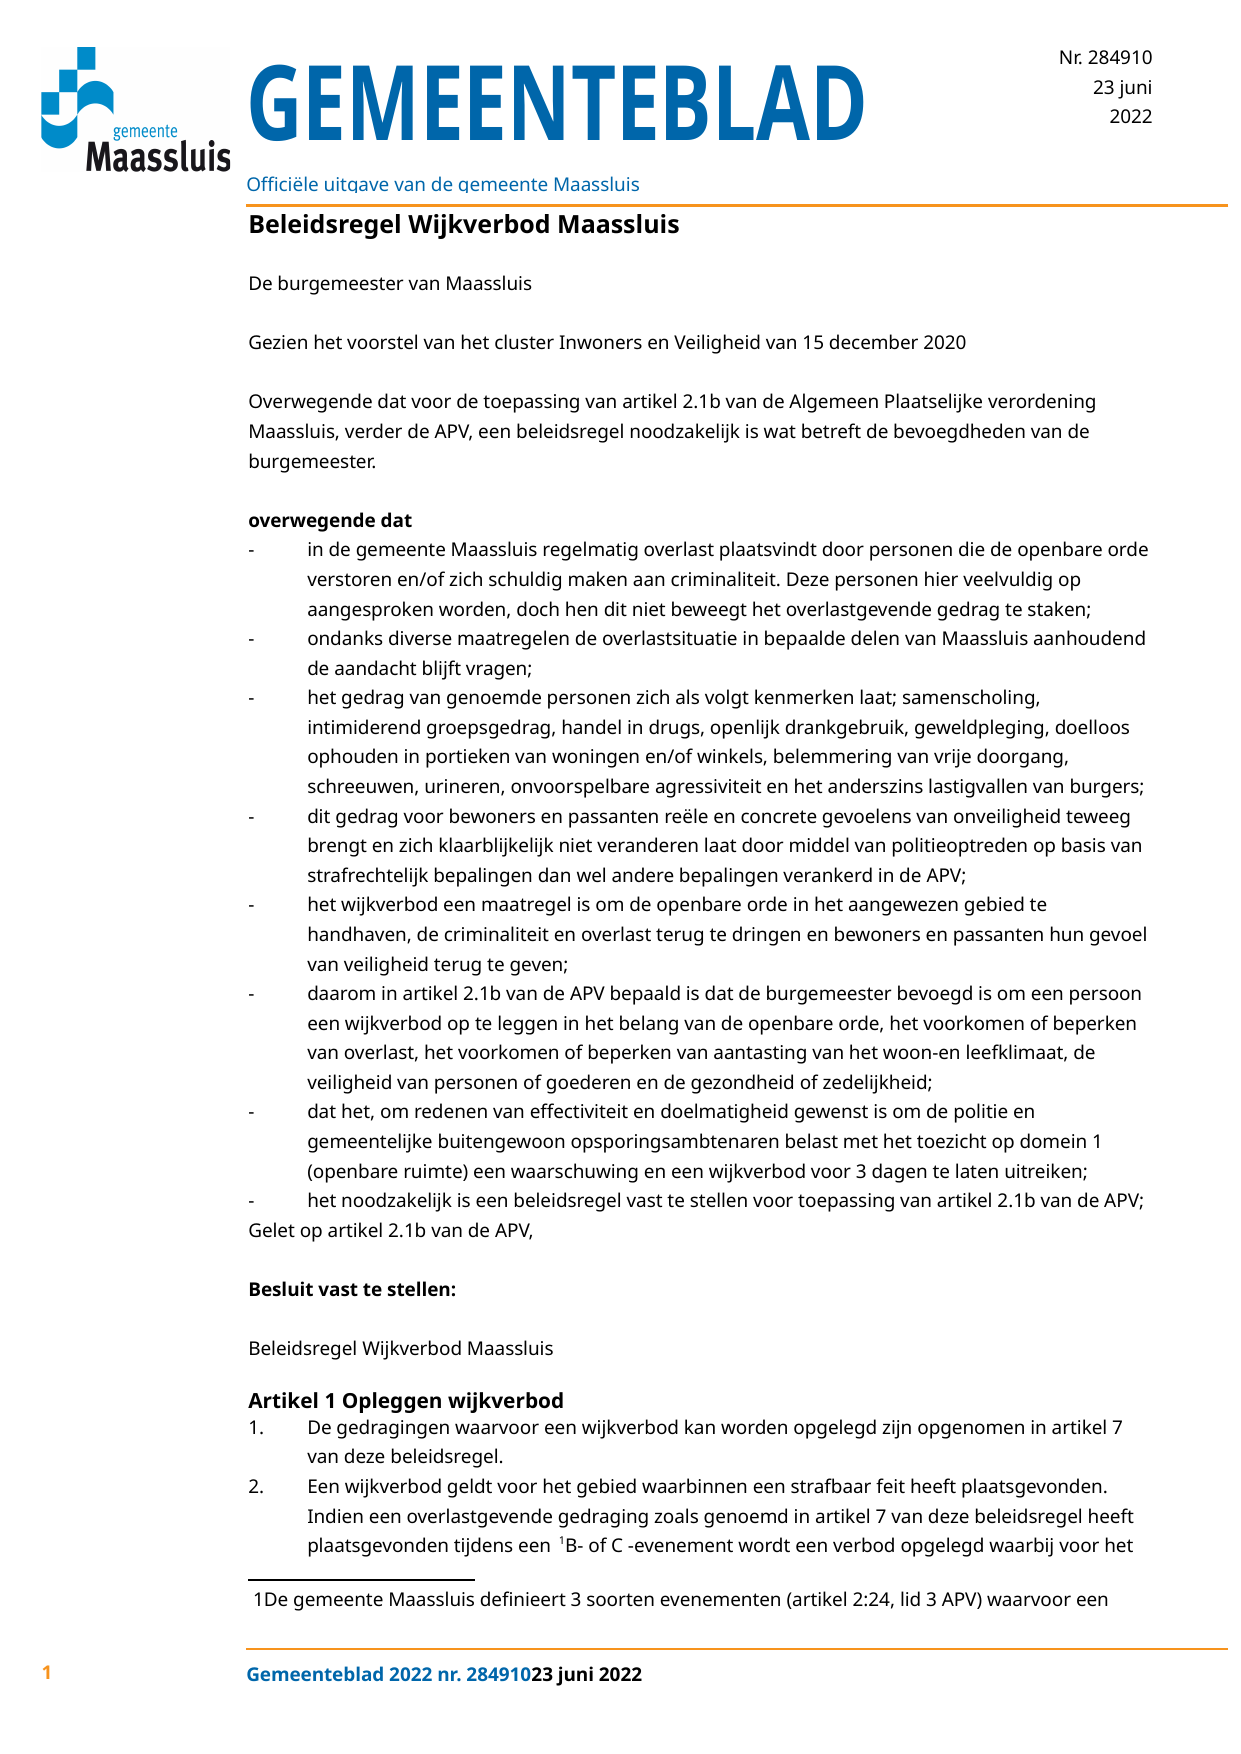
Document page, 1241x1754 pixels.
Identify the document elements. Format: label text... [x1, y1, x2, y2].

text Gezien het voorstel van het cluster Inwoners en Veiligheid van 15 december 2020 [248, 329, 1152, 355]
list het wijkverbod een maatregel is om de openbare orde in het aangewezen gebied te handhaven, de criminaliteit en overlast terug te dringen en bewoners en passanten hun gevoel van veiligheid terug te geven; [248, 892, 1152, 976]
text De burgemeester van Maassluis [248, 270, 1152, 296]
list dit gedrag voor bewoners en passanten reële en concrete gevoelens van onveiligheid teweeg brengt en zich klaarblijkelijk niet veranderen laat door middel van politieoptreden op basis van strafrechtelijk bepalingen dan wel andere bepalingen verankerd in de APV; [248, 803, 1152, 888]
list De gemeente Maassluis definieert 3 soorten evenementen (artikel 2:24, lid 3 APV) waarvoor een [248, 1586, 1152, 1612]
text overwegende dat [248, 507, 1152, 533]
picture [41, 47, 231, 172]
text Artikel 1 Opleggen wijkverbod [248, 1386, 1152, 1414]
picture [41, 47, 77, 92]
list het noodzakelijk is een beleidsregel vast te stellen voor toepassing van artikel 2.1b van de APV; [248, 1187, 1152, 1213]
list Een wijkverbod geldt voor het gebied waarbinnen een strafbaar feit heeft plaatsgevonden. Indien een overlastgevende gedraging zoals genoemd in artikel 7 van deze beleidsregel heeft plaatsgevonden tijdens een B- of C -evenement wordt een verbod opgelegd waarbij voor het [248, 1473, 1152, 1558]
text Besluit vast te stellen: [248, 1276, 1152, 1302]
text Gelet op artikel 2.1b van de APV, [248, 1217, 1152, 1243]
list dat het, om redenen van effectiviteit en doelmatigheid gewenst is om de politie en gemeentelijke buitengewoon opsporingsambtenaren belast met het toezicht op domein 1 (openbare ruimte) een waarschuwing en een wijkverbod voor 3 dagen te laten uitreiken; [248, 1099, 1152, 1183]
text Beleidsregel Wijkverbod Maassluis [248, 1335, 1152, 1361]
list in de gemeente Maassluis regelmatig overlast plaatsvindt door personen die de openbare orde verstoren en/of zich schuldig maken aan criminaliteit. Deze personen hier veelvuldig op aangesproken worden, doch hen dit niet beweegt het overlastgevende gedrag te staken; [248, 537, 1152, 621]
list het gedrag van genoemde personen zich als volgt kenmerken laat; samenscholing, intimiderend groepsgedrag, handel in drugs, openlijk drankgebruik, geweldpleging, doelloos ophouden in portieken van woningen en/of winkels, belemmering van vrije doorgang, schreeuwen, urineren, onvoorspelbare agressiviteit en het anderszins lastigvallen van burgers; [248, 684, 1152, 799]
list daarom in artikel 2.1b van de APV bepaald is dat de burgemeester bevoegd is om een persoon een wijkverbod op te leggen in het belang van de openbare orde, het voorkomen of beperken van overlast, het voorkomen of beperken van aantasting van het woon-en leefklimaat, de veiligheid van personen of goederen en de gezondheid of zedelijkheid; [248, 980, 1152, 1095]
text Beleidsregel Wijkverbod Maassluis [248, 207, 1152, 241]
list ondanks diverse maatregelen de overlastsituatie in bepaalde delen van Maassluis aanhoudend de aandacht blijft vragen; [248, 625, 1152, 681]
text Overwegende dat voor de toepassing van artikel 2.1b van de Algemeen Plaatselijke verordening Maassluis, verder de APV, een beleidsregel noodzakelijk is wat betreft de bevoegdheden van de burgemeester. [248, 389, 1152, 473]
list De gedragingen waarvoor een wijkverbod kan worden opgelegd zijn opgenomen in artikel 7 van deze beleidsregel. [248, 1414, 1152, 1469]
